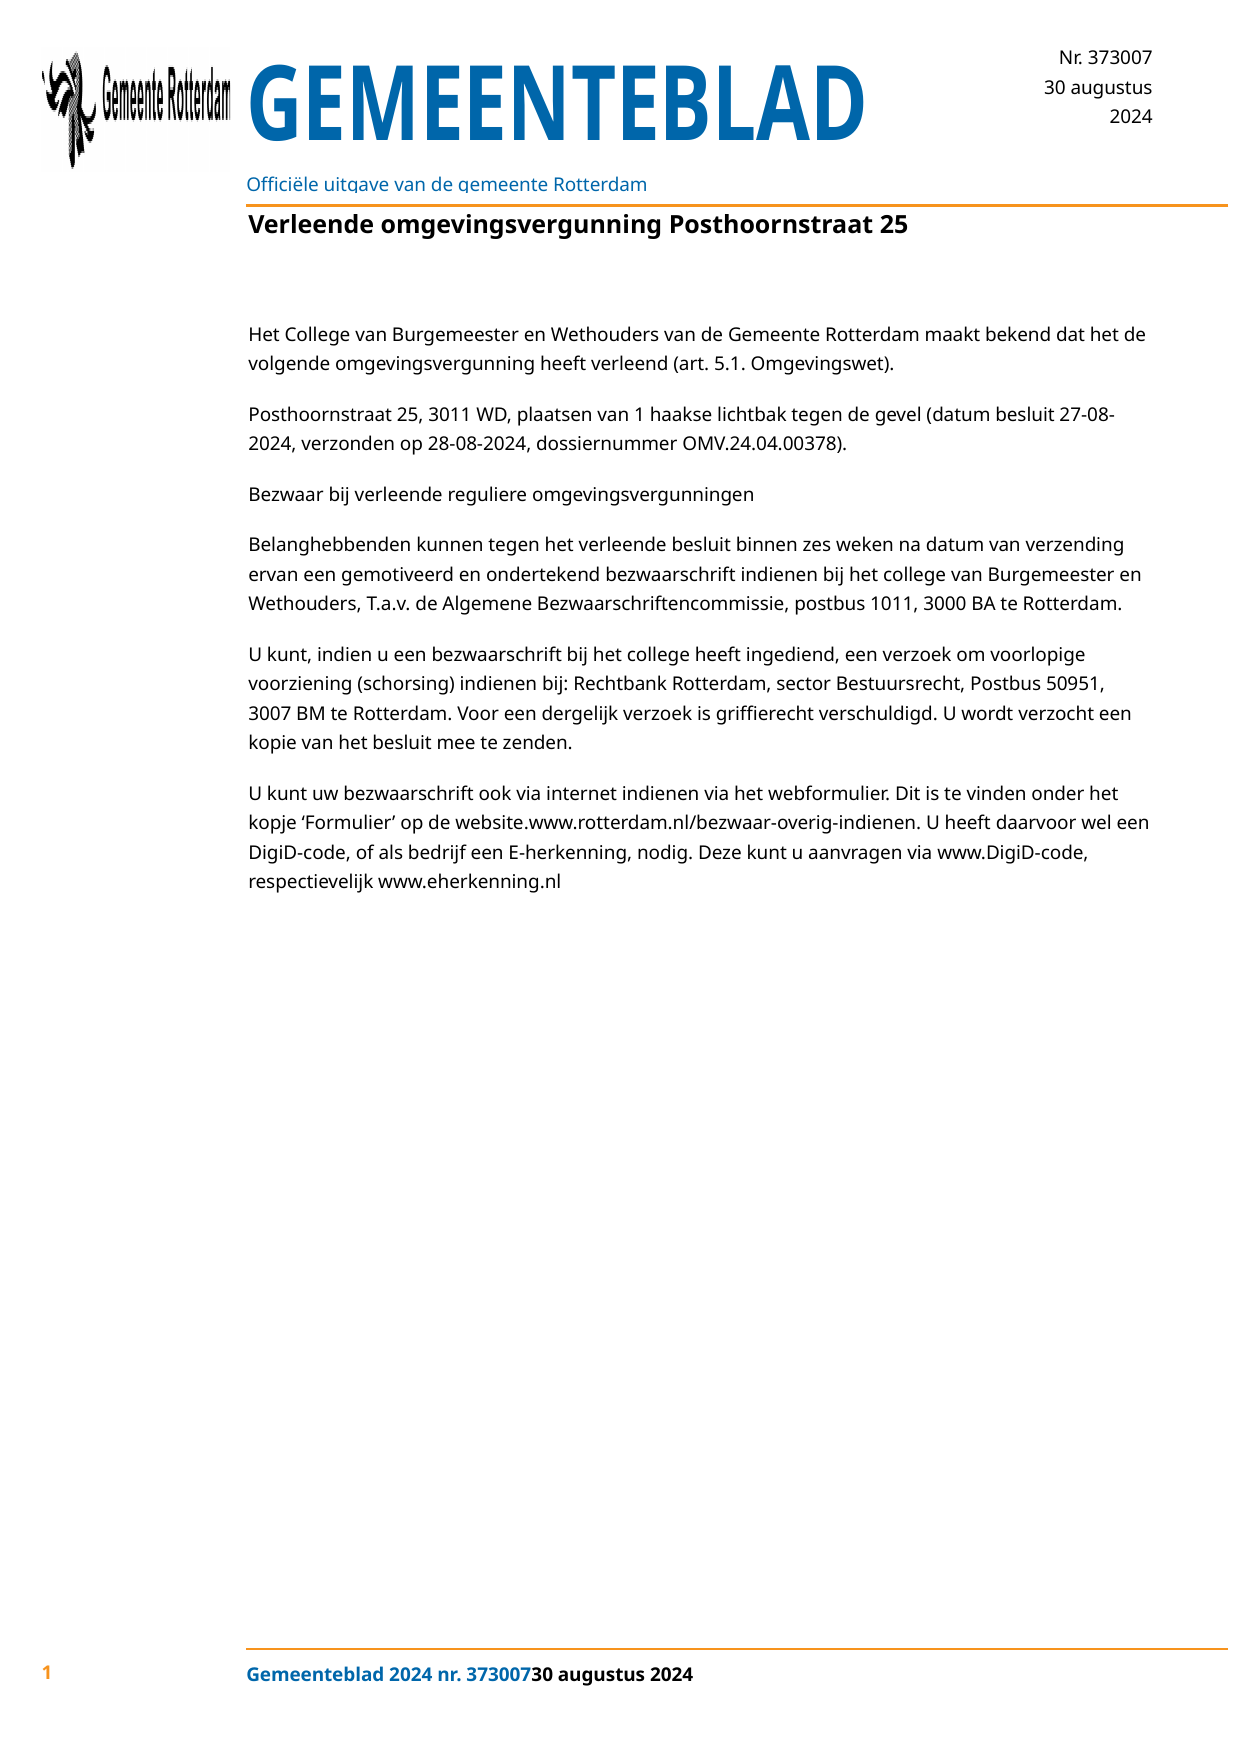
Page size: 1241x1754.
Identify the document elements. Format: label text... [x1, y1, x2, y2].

picture [41, 47, 231, 172]
text Verleende omgevingsvergunning Posthoornstraat 25 [248, 207, 1152, 241]
text Het College van Burgemeester en Wethouders van de Gemeente Rotterdam maakt bekend dat het de volgende omgevingsvergunning heeft verleend (art. 5.1. Omgevingswet). [248, 321, 1152, 376]
text U kunt uw bezwaarschrift ook via internet indienen via het webformulier. Dit is te vinden onder het kopje ‘Formulier’ op de website.www.rotterdam.nl/bezwaar-overig-indienen. U heeft daarvoor wel een DigiD-code, of als bedrijf een E-herkenning, nodig. Deze kunt u aanvragen via www.DigiD-code, respectievelijk www.eherkenning.nl [248, 780, 1152, 894]
text Bezwaar bij verleende reguliere omgevingsvergunningen [248, 481, 1152, 506]
text U kunt, indien u een bezwaarschrift bij het college heeft ingediend, een verzoek om voorlopige voorziening (schorsing) indienen bij: Rechtbank Rotterdam, sector Bestuursrecht, Postbus 50951, 3007 BM te Rotterdam. Voor een dergelijk verzoek is griffierecht verschuldigd. U wordt verzocht een kopie van het besluit mee te zenden. [248, 641, 1152, 755]
text Belanghebbenden kunnen tegen het verleende besluit binnen zes weken na datum van verzending ervan een gemotiveerd en ondertekend bezwaarschrift indienen bij het college van Burgemeester en Wethouders, T.a.v. de Algemene Bezwaarschriftencommissie, postbus 1011, 3000 BA te Rotterdam. [248, 531, 1152, 616]
text Posthoornstraat 25, 3011 WD, plaatsen van 1 haakse lichtbak tegen de gevel (datum besluit 27-08-2024, verzonden op 28-08-2024, dossiernummer OMV.24.04.00378). [248, 401, 1152, 456]
